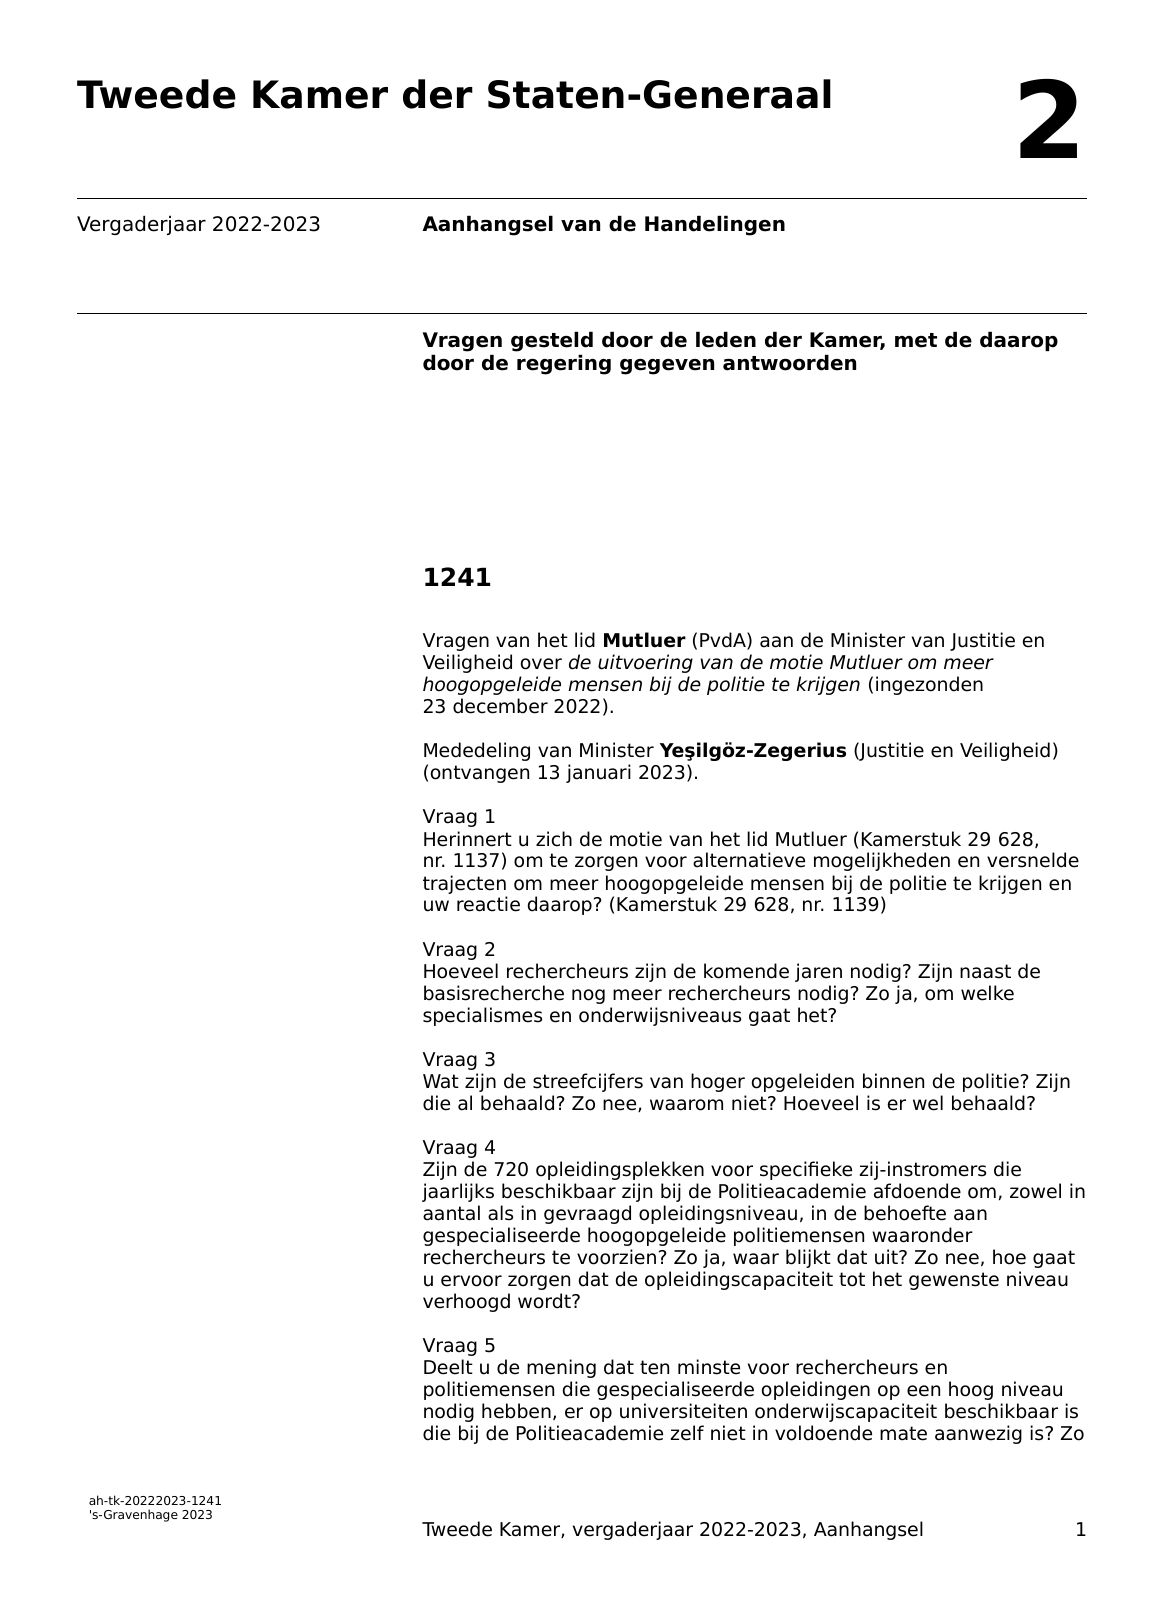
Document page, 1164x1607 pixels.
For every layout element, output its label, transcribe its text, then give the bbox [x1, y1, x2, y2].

text Wat zijn de streefcijfers van hoger opgeleiden binnen de politie? Zijn die al behaald? Zo nee, waarom niet? Hoeveel is er wel behaald? [422, 1071, 1087, 1114]
text ah-tk-20222023-1241 [88, 1494, 323, 1508]
table_cell Vragen gesteld door de leden der Kamer, met de daarop door de regering gegeven antwoorden [422, 314, 1087, 375]
text Hoeveel rechercheurs zijn de komende jaren nodig? Zijn naast de basisrecherche nog meer rechercheurs nodig? Zo ja, om welke specialismes en onderwijsniveaus gaat het? [422, 961, 1087, 1026]
text Herinnert u zich de motie van het lid Mutluer (Kamerstuk 29 628, nr. 1137) om te zorgen voor alternatieve mogelijkheden en versnelde trajecten om meer hoogopgeleide mensen bij de politie te krijgen en uw reactie daarop? (Kamerstuk 29 628, nr. 1139) [422, 828, 1087, 916]
text Vraag 3 [422, 1049, 1087, 1071]
table_header Tweede Kamer der Staten-Generaal [77, 59, 886, 198]
text Vraag 1 [422, 806, 1087, 828]
text 's-Gravenhage 2023 [88, 1508, 323, 1522]
text 1241 [422, 563, 1087, 592]
table_header 2 [886, 59, 1087, 198]
table_cell Vergaderjaar 2022-2023 [77, 199, 422, 313]
text Zijn de 720 opleidingsplekken voor specifieke zij-instromers die jaarlijks beschikbaar zijn bij de Politieacademie afdoende om, zowel in aantal als in gevraagd opleidingsniveau, in de behoefte aan gespecialiseerde hoogopgeleide politiemensen waaronder rechercheurs te voorzien? Zo ja, waar blijkt dat uit? Zo nee, hoe gaat u ervoor zorgen dat de opleidingscapaciteit tot het gewenste niveau verhoogd wordt? [422, 1159, 1087, 1313]
text Vragen van het lid Mutluer (PvdA) aan de Minister van Justitie en Veiligheid over de uitvoering van de motie Mutluer om meer hoogopgeleide mensen bij de politie te krijgen (ingezonden 23 december 2022). [422, 630, 1087, 718]
text Vraag 5 [422, 1335, 1087, 1357]
text Mededeling van Minister Yeşilgöz-Zegerius (Justitie en Veiligheid) (ontvangen 13 januari 2023). [422, 740, 1087, 784]
table_cell [77, 314, 422, 375]
text Vraag 4 [422, 1137, 1087, 1159]
text Vraag 2 [422, 938, 1087, 961]
table_cell Aanhangsel van de Handelingen [422, 199, 1087, 313]
text Deelt u de mening dat ten minste voor rechercheurs en politiemensen die gespecialiseerde opleidingen op een hoog niveau nodig hebben, er op universiteiten onderwijscapaciteit beschikbaar is die bij de Politieacademie zelf niet in voldoende mate aanwezig is? Zo [422, 1357, 1087, 1445]
